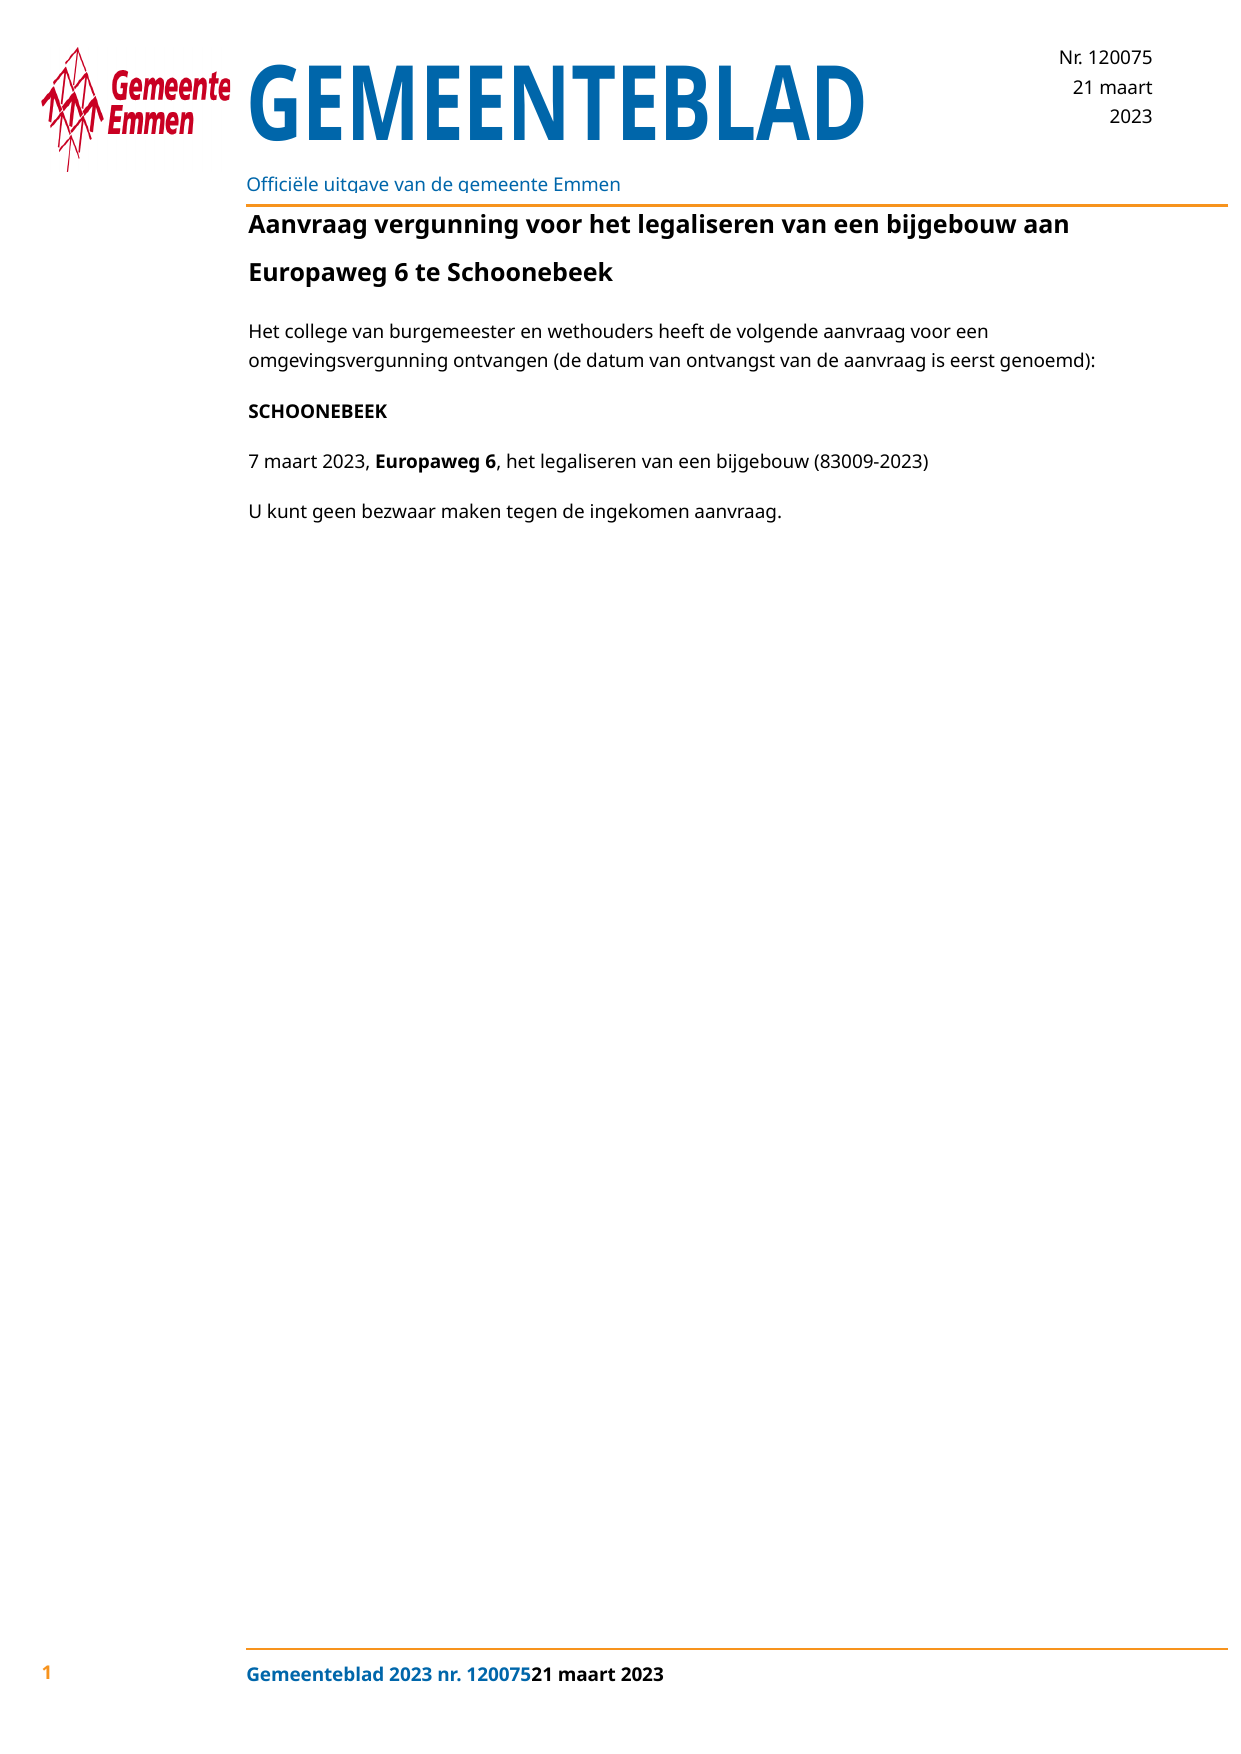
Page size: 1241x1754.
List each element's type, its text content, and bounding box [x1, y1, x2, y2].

text 7 maart 2023, Europaweg 6, het legaliseren van een bijgebouw (83009-2023) [248, 448, 1152, 474]
text U kunt geen bezwaar maken tegen de ingekomen aanvraag. [248, 499, 1152, 524]
text Het college van burgemeester en wethouders heeft de volgende aanvraag voor een omgevingsvergunning ontvangen (de datum van ontvangst van de aanvraag is eerst genoemd): [248, 318, 1152, 373]
text Aanvraag vergunning voor het legaliseren van een bijgebouw aan Europaweg 6 te Schoonebeek [248, 207, 1152, 288]
picture [41, 47, 231, 172]
text SCHOONEBEEK [248, 398, 1152, 424]
